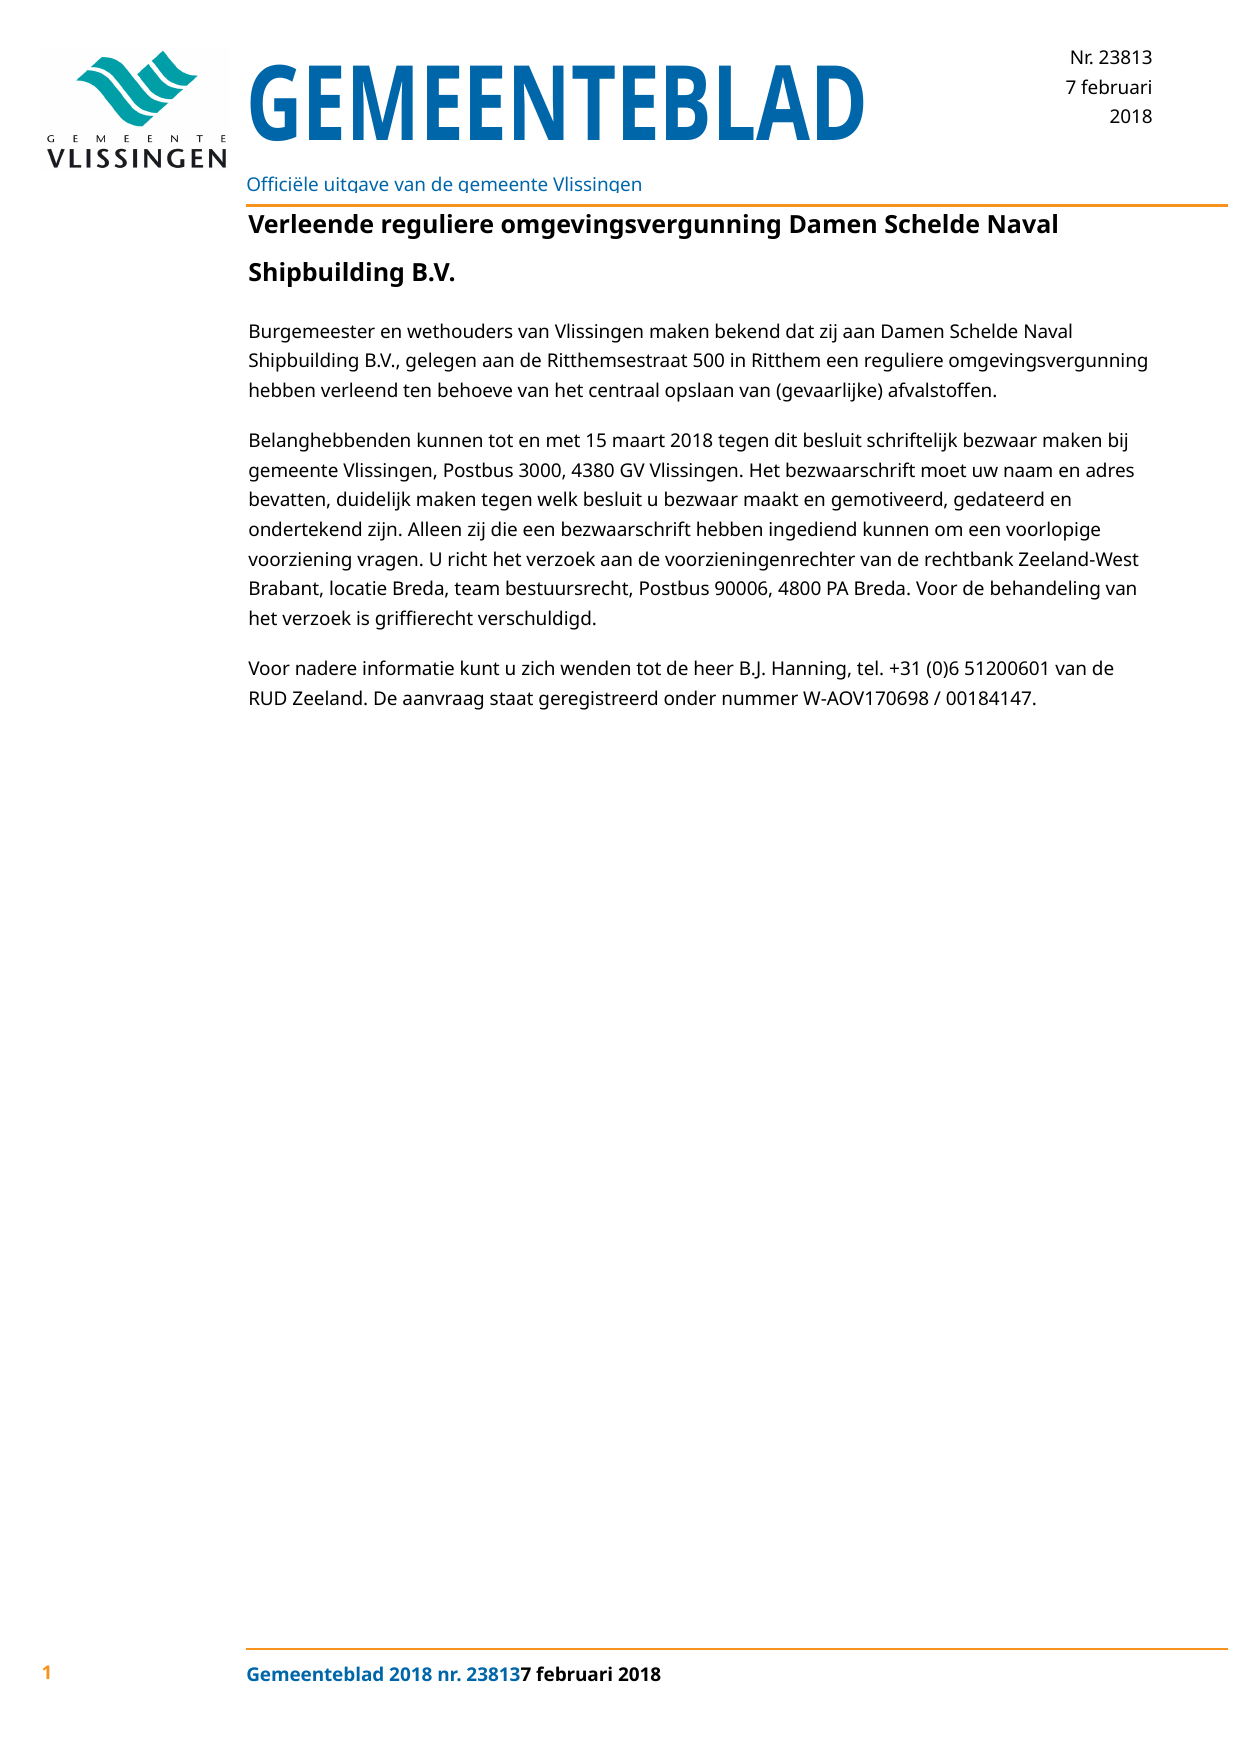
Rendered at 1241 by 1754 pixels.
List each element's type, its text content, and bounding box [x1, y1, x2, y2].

text Belanghebbenden kunnen tot en met 15 maart 2018 tegen dit besluit schriftelijk bezwaar maken bij gemeente Vlissingen, Postbus 3000, 4380 GV Vlissingen. Het bezwaarschrift moet uw naam en adres bevatten, duidelijk maken tegen welk besluit u bezwaar maakt en gemotiveerd, gedateerd en ondertekend zijn. Alleen zij die een bezwaarschrift hebben ingediend kunnen om een voorlopige voorziening vragen. U richt het verzoek aan de voorzieningenrechter van de rechtbank Zeeland-West Brabant, locatie Breda, team bestuursrecht, Postbus 90006, 4800 PA Breda. Voor de behandeling van het verzoek is griffierecht verschuldigd. [248, 427, 1152, 631]
text Verleende reguliere omgevingsvergunning Damen Schelde Naval Shipbuilding B.V. [248, 207, 1152, 288]
text Burgemeester en wethouders van Vlissingen maken bekend dat zij aan Damen Schelde Naval Shipbuilding B.V., gelegen aan de Ritthemsestraat 500 in Ritthem een reguliere omgevingsvergunning hebben verleend ten behoeve van het centraal opslaan van (gevaarlijke) afvalstoffen. [248, 318, 1152, 403]
picture [41, 47, 231, 172]
text Voor nadere informatie kunt u zich wenden tot de heer B.J. Hanning, tel. +31 (0)6 51200601 van de RUD Zeeland. De aanvraag staat geregistreerd onder nummer W-AOV170698 / 00184147. [248, 655, 1152, 711]
